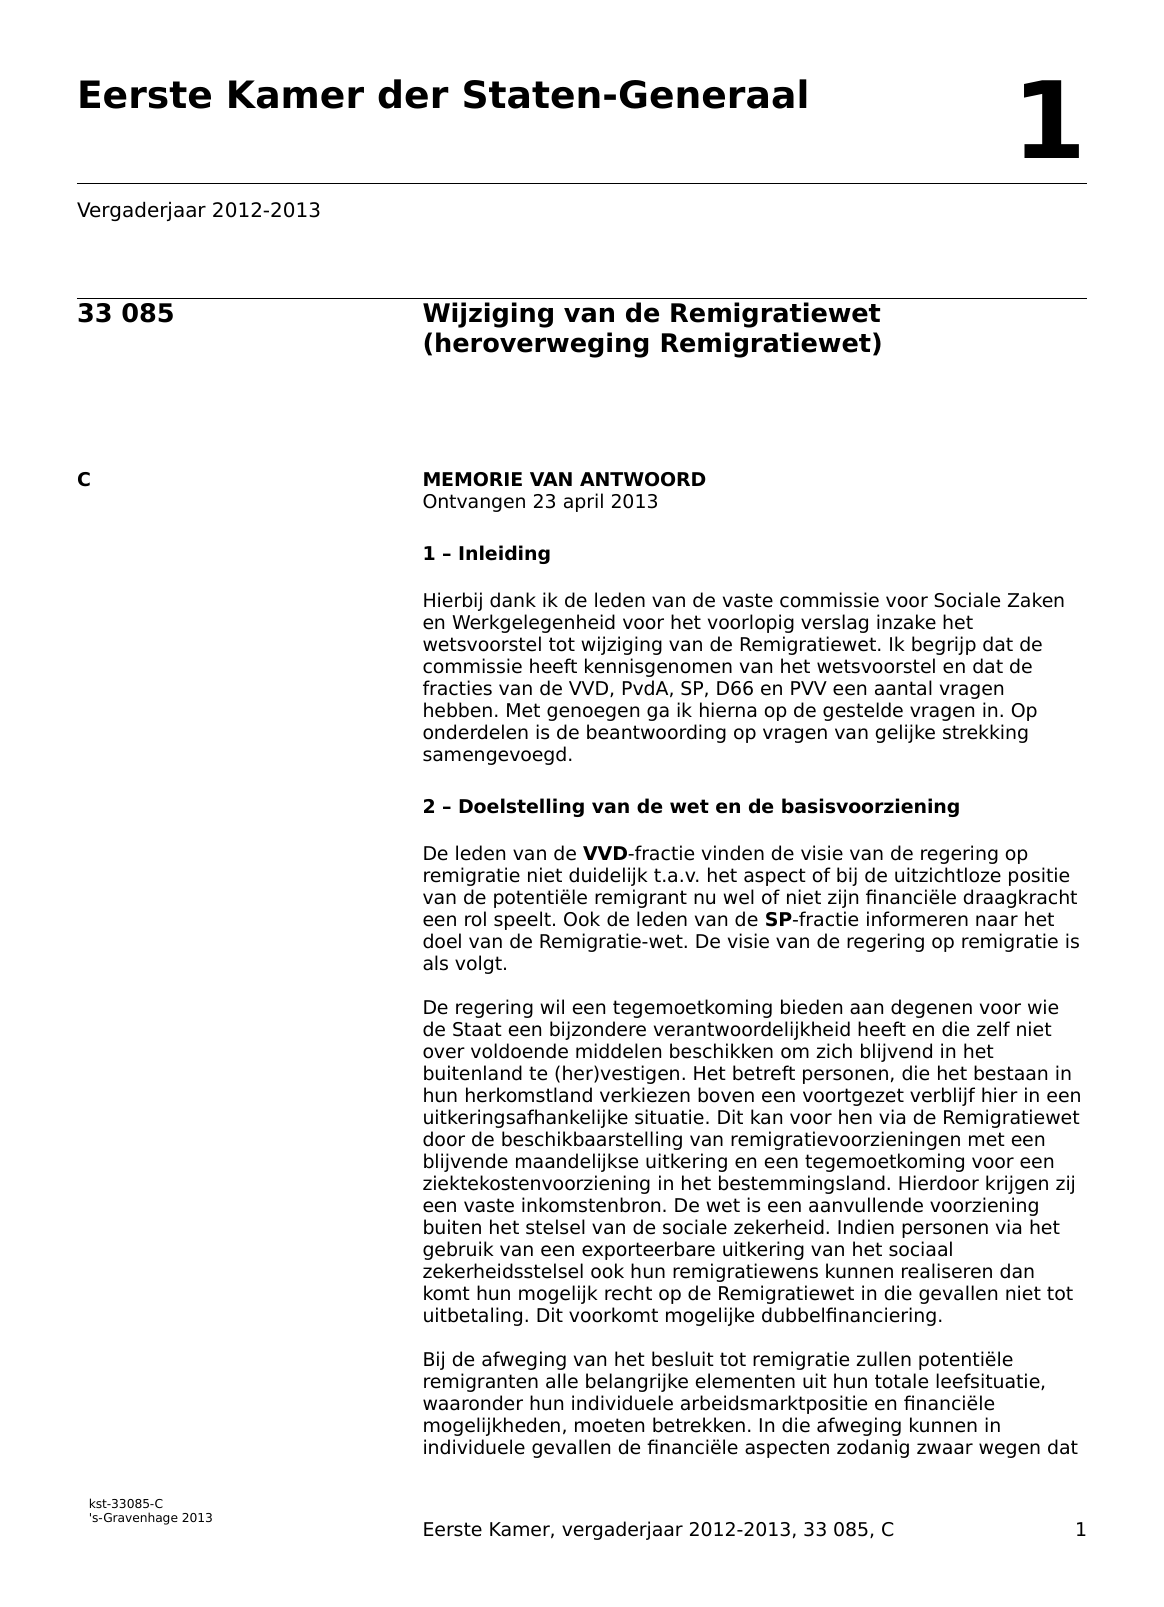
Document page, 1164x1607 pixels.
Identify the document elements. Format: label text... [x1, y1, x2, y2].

text Ontvangen 23 april 2013 [422, 491, 1087, 513]
text kst-33085-C [88, 1497, 323, 1511]
text De leden van de VVD-fractie vinden de visie van de regering op remigratie niet duidelijk t.a.v. het aspect of bij de uitzichtloze positie van de potentiële remigrant nu wel of niet zijn financiële draagkracht een rol speelt. Ook de leden van de SP-fractie informeren naar het doel van de Remigratie-wet. De visie van de regering op remigratie is als volgt. [422, 843, 1087, 975]
text 's-Gravenhage 2013 [88, 1511, 323, 1525]
text De regering wil een tegemoetkoming bieden aan degenen voor wie de Staat een bijzondere verantwoordelijkheid heeft en die zelf niet over voldoende middelen beschikken om zich blijvend in het buitenland te (her)vestigen. Het betreft personen, die het bestaan in hun herkomstland verkiezen boven een voortgezet verblijf hier in een uitkeringsafhankelijke situatie. Dit kan voor hen via de Remigratiewet door de beschikbaarstelling van remigratievoorzieningen met een blijvende maandelijkse uitkering en een tegemoetkoming voor een ziektekostenvoorziening in het bestemmingsland. Hierdoor krijgen zij een vaste inkomstenbron. De wet is een aanvullende voorziening buiten het stelsel van de sociale zekerheid. Indien personen via het gebruik van een exporteerbare uitkering van het sociaal zekerheidsstelsel ook hun remigratiewens kunnen realiseren dan komt hun mogelijk recht op de Remigratiewet in die gevallen niet tot uitbetaling. Dit voorkomt mogelijke dubbelfinanciering. [422, 997, 1087, 1327]
subtitle 1 – Inleiding [422, 543, 1087, 565]
subtitle 33 085 Wijziging van de Remigratiewet (heroverweging Remigratiewet) [77, 299, 1087, 358]
text Bij de afweging van het besluit tot remigratie zullen potentiële remigranten alle belangrijke elementen uit hun totale leefsituatie, waaronder hun individuele arbeidsmarktpositie en financiële mogelijkheden, moeten betrekken. In die afweging kunnen in individuele gevallen de financiële aspecten zodanig zwaar wegen dat [422, 1349, 1087, 1459]
table_cell Vergaderjaar 2012-2013 [77, 184, 1087, 298]
subtitle C MEMORIE VAN ANTWOORD [77, 469, 1087, 491]
table_header Eerste Kamer der Staten-Generaal [77, 59, 886, 183]
text Hierbij dank ik de leden van de vaste commissie voor Sociale Zaken en Werkgelegenheid voor het voorlopig verslag inzake het wetsvoorstel tot wijziging van de Remigratiewet. Ik begrijp dat de commissie heeft kennisgenomen van het wetsvoorstel en dat de fracties van de VVD, PvdA, SP, D66 en PVV een aantal vragen hebben. Met genoegen ga ik hierna op de gestelde vragen in. Op onderdelen is de beantwoording op vragen van gelijke strekking samengevoegd. [422, 590, 1087, 766]
table_header 1 [886, 59, 1087, 183]
subtitle 2 – Doelstelling van de wet en de basisvoorziening [422, 796, 1087, 818]
